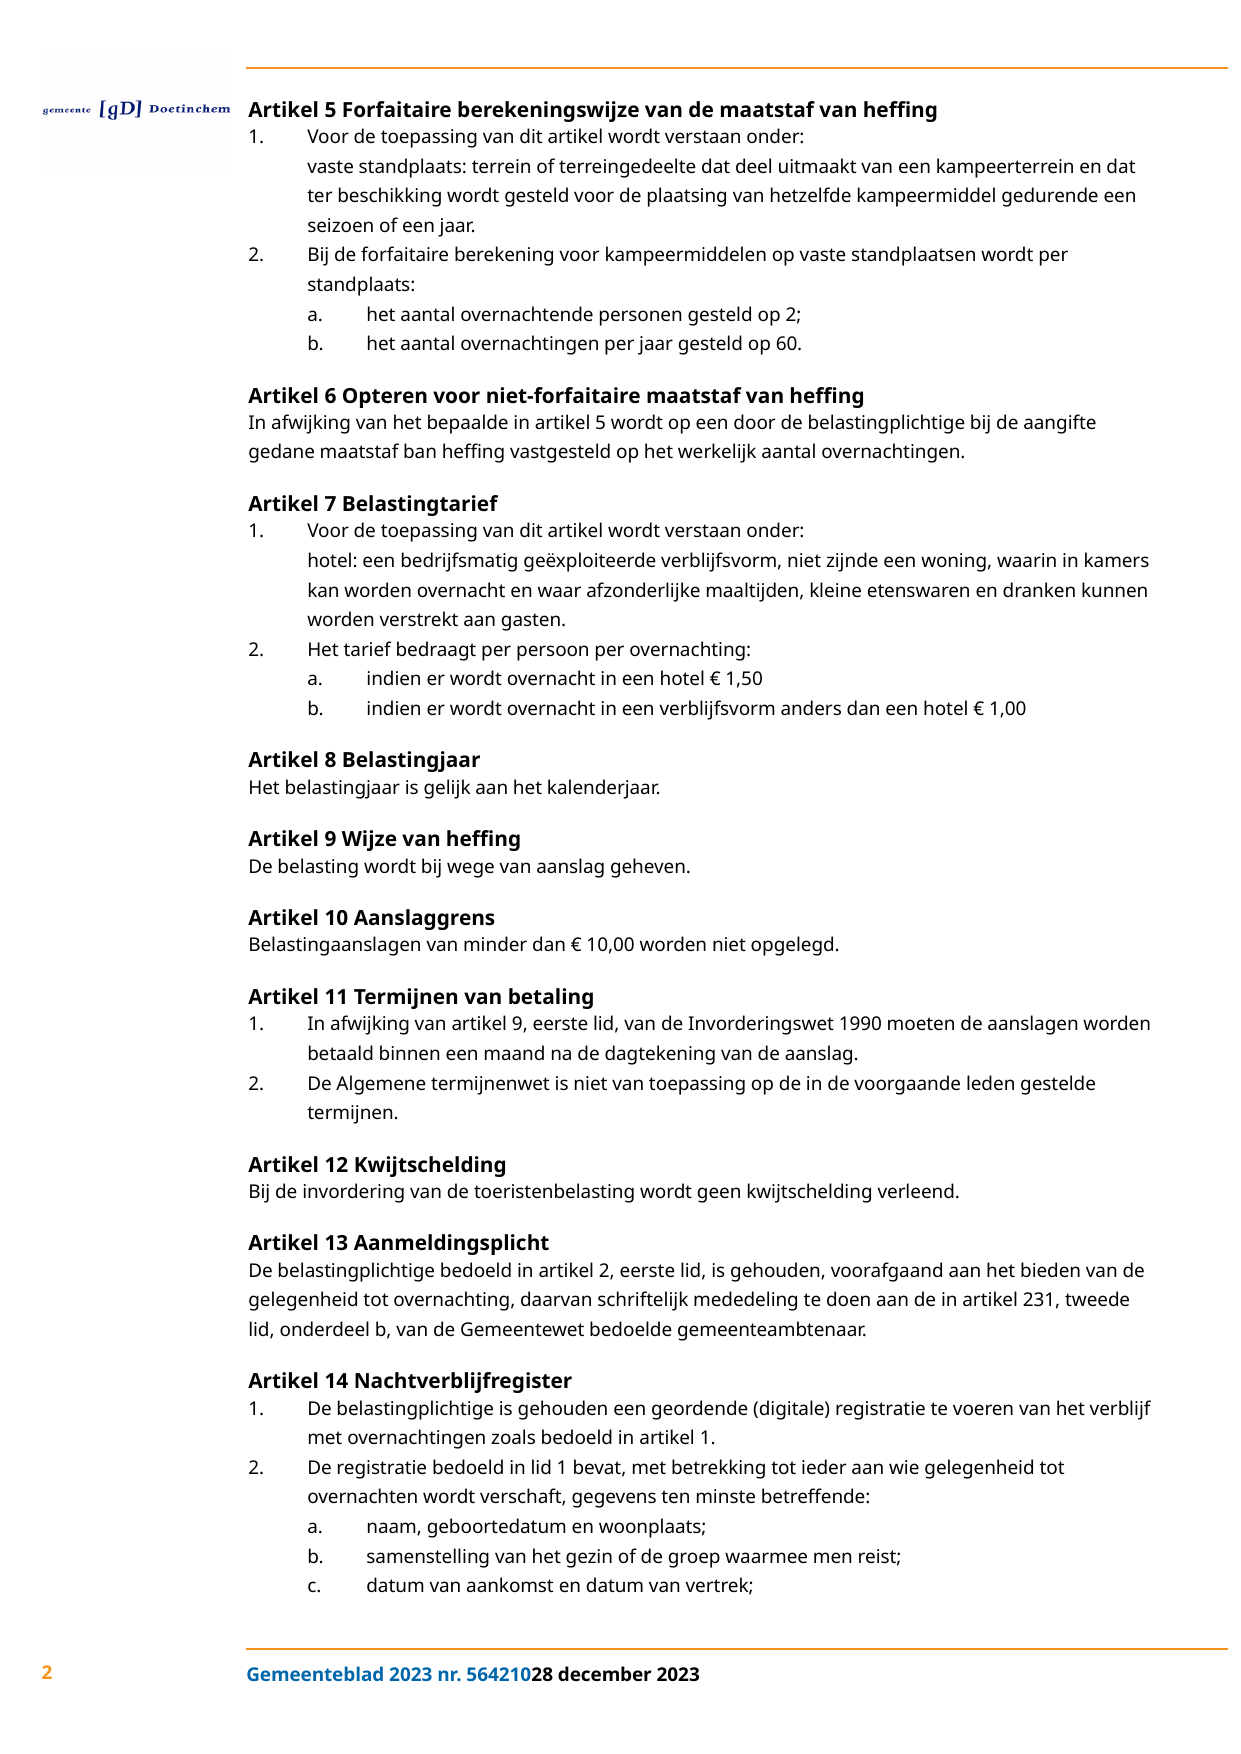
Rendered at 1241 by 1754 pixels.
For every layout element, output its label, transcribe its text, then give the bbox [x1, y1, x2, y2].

text Bij de invordering van de toeristenbelasting wordt geen kwijtschelding verleend. [248, 1178, 1152, 1204]
list samenstelling van het gezin of de groep waarmee men reist; [307, 1543, 1152, 1569]
text Belastingaanslagen van minder dan € 10,00 worden niet opgelegd. [248, 932, 1152, 957]
text Artikel 6 Opteren voor niet-forfaitaire maatstaf van heffing [248, 381, 1152, 409]
list indien er wordt overnacht in een verblijfsvorm anders dan een hotel € 1,00 [307, 695, 1152, 721]
list Het tarief bedraagt per persoon per overnachting: [248, 636, 1152, 662]
text De belastingplichtige bedoeld in artikel 2, eerste lid, is gehouden, voorafgaand aan het bieden van de gelegenheid tot overnachting, daarvan schriftelijk mededeling te doen aan de in artikel 231, tweede lid, onderdeel b, van de Gemeentewet bedoelde gemeenteambtenaar. [248, 1257, 1152, 1342]
text Het belastingjaar is gelijk aan het kalenderjaar. [248, 774, 1152, 800]
list het aantal overnachtende personen gesteld op 2; [307, 301, 1152, 326]
list naam, geboortedatum en woonplaats; [307, 1513, 1152, 1539]
text Artikel 8 Belastingjaar [248, 746, 1152, 774]
list Voor de toepassing van dit artikel wordt verstaan onder: [248, 518, 1152, 543]
text Artikel 5 Forfaitaire berekeningswijze van de maatstaf van heffing [248, 95, 1152, 123]
text Artikel 10 Aanslaggrens [248, 903, 1152, 932]
text Artikel 14 Nachtverblijfregister [248, 1367, 1152, 1395]
text Artikel 11 Termijnen van betaling [248, 982, 1152, 1011]
list indien er wordt overnacht in een hotel € 1,50 [307, 666, 1152, 691]
text Artikel 9 Wijze van heffing [248, 824, 1152, 853]
list De belastingplichtige is gehouden een geordende (digitale) registratie te voeren van het verblijf met overnachtingen zoals bedoeld in artikel 1. [248, 1395, 1152, 1450]
list De registratie bedoeld in lid 1 bevat, met betrekking tot ieder aan wie gelegenheid tot overnachten wordt verschaft, gegevens ten minste betreffende: [248, 1454, 1152, 1509]
list In afwijking van artikel 9, eerste lid, van de Invorderingswet 1990 moeten de aanslagen worden betaald binnen een maand na de dagtekening van de aanslag. [248, 1011, 1152, 1066]
list Voor de toepassing van dit artikel wordt verstaan onder: [248, 123, 1152, 149]
list De Algemene termijnenwet is niet van toepassing op de in de voorgaande leden gestelde termijnen. [248, 1070, 1152, 1125]
list het aantal overnachtingen per jaar gesteld op 60. [307, 330, 1152, 356]
list vaste standplaats: terrein of terreingedeelte dat deel uitmaakt van een kampeerterrein en dat ter beschikking wordt gesteld voor de plaatsing van hetzelfde kampeermiddel gedurende een seizoen of een jaar. [248, 153, 1152, 238]
text Artikel 13 Aanmeldingsplicht [248, 1228, 1152, 1257]
text De belasting wordt bij wege van aanslag geheven. [248, 853, 1152, 878]
text In afwijking van het bepaalde in artikel 5 wordt op een door de belastingplichtige bij de aangifte gedane maatstaf ban heffing vastgesteld op het werkelijk aantal overnachtingen. [248, 409, 1152, 464]
text Artikel 7 Belastingtarief [248, 489, 1152, 518]
list hotel: een bedrijfsmatig geëxploiteerde verblijfsvorm, niet zijnde een woning, waarin in kamers kan worden overnacht en waar afzonderlijke maaltijden, kleine etenswaren en dranken kunnen worden verstrekt aan gasten. [248, 547, 1152, 632]
text Artikel 12 Kwijtschelding [248, 1150, 1152, 1178]
picture [41, 47, 231, 172]
list datum van aankomst en datum van vertrek; [307, 1572, 1152, 1598]
list Bij de forfaitaire berekening voor kampeermiddelen op vaste standplaatsen wordt per standplaats: [248, 242, 1152, 297]
